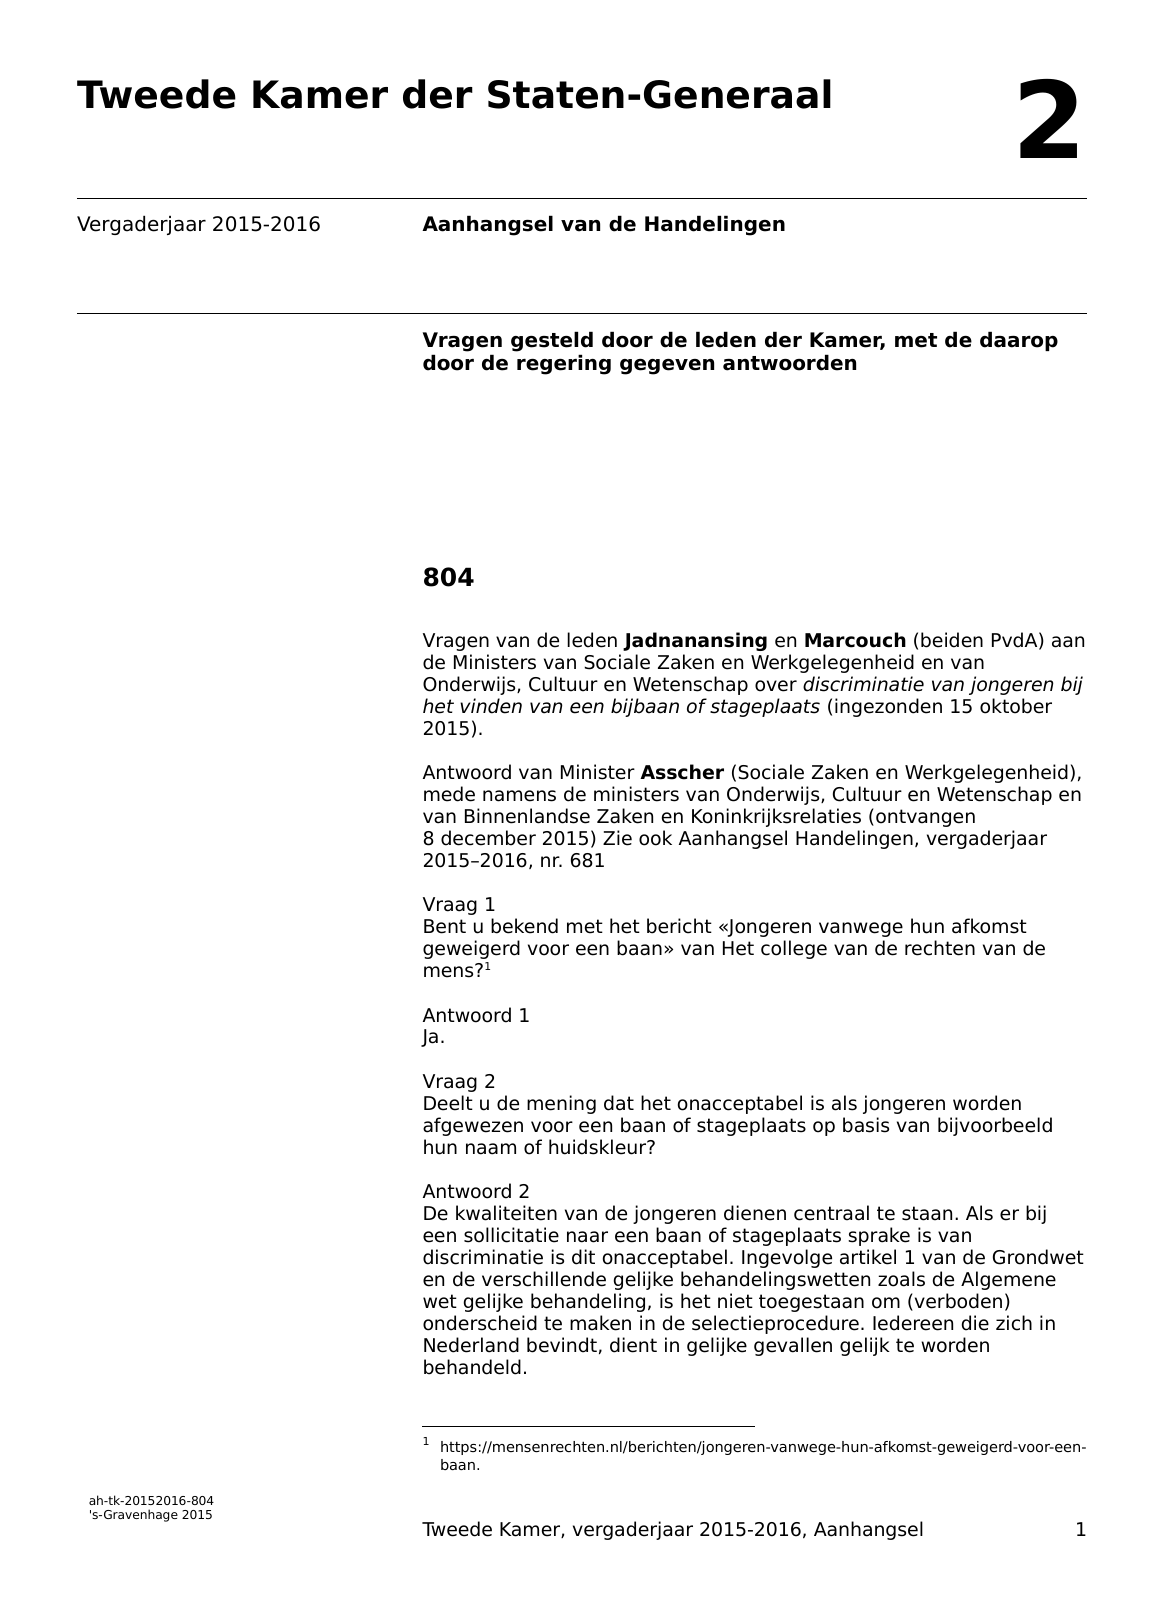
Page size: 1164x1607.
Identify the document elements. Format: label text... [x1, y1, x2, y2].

text ah-tk-20152016-804 [88, 1494, 323, 1508]
text 804 [422, 563, 1087, 592]
text Antwoord van Minister Asscher (Sociale Zaken en Werkgelegenheid), mede namens de ministers van Onderwijs, Cultuur en Wetenschap en van Binnenlandse Zaken en Koninkrijksrelaties (ontvangen 8 december 2015) Zie ook Aanhangsel Handelingen, vergaderjaar 2015–2016, nr. 681 [422, 762, 1087, 872]
table_cell Vragen gesteld door de leden der Kamer, met de daarop door de regering gegeven antwoorden [422, 314, 1087, 375]
text https://mensenrechten.nl/berichten/jongeren-vanwege-hun-afkomst-geweigerd-voor-een-baan. [422, 1435, 1087, 1474]
text Ja. [422, 1026, 1087, 1048]
text De kwaliteiten van de jongeren dienen centraal te staan. Als er bij een sollicitatie naar een baan of stageplaats sprake is van discriminatie is dit onacceptabel. Ingevolge artikel 1 van de Grondwet en de verschillende gelijke behandelingswetten zoals de Algemene wet gelijke behandeling, is het niet toegestaan om (verboden) onderscheid te maken in de selectieprocedure. Iedereen die zich in Nederland bevindt, dient in gelijke gevallen gelijk te worden behandeld. [422, 1203, 1087, 1378]
table_cell [77, 314, 422, 375]
table_header Tweede Kamer der Staten-Generaal [77, 59, 886, 198]
text Bent u bekend met het bericht «Jongeren vanwege hun afkomst geweigerd voor een baan» van Het college van de rechten van de mens? [422, 916, 1087, 982]
text 's-Gravenhage 2015 [88, 1508, 323, 1522]
table_cell Vergaderjaar 2015-2016 [77, 199, 422, 313]
text Antwoord 2 [422, 1181, 1087, 1203]
text Vraag 1 [422, 894, 1087, 916]
text Vraag 2 [422, 1071, 1087, 1093]
table_header 2 [886, 59, 1087, 198]
text Antwoord 1 [422, 1004, 1087, 1026]
text Deelt u de mening dat het onacceptabel is als jongeren worden afgewezen voor een baan of stageplaats op basis van bijvoorbeeld hun naam of huidskleur? [422, 1093, 1087, 1158]
table_cell Aanhangsel van de Handelingen [422, 199, 1087, 313]
text Vragen van de leden Jadnanansing en Marcouch (beiden PvdA) aan de Ministers van Sociale Zaken en Werkgelegenheid en van Onderwijs, Cultuur en Wetenschap over discriminatie van jongeren bij het vinden van een bijbaan of stageplaats (ingezonden 15 oktober 2015). [422, 630, 1087, 740]
